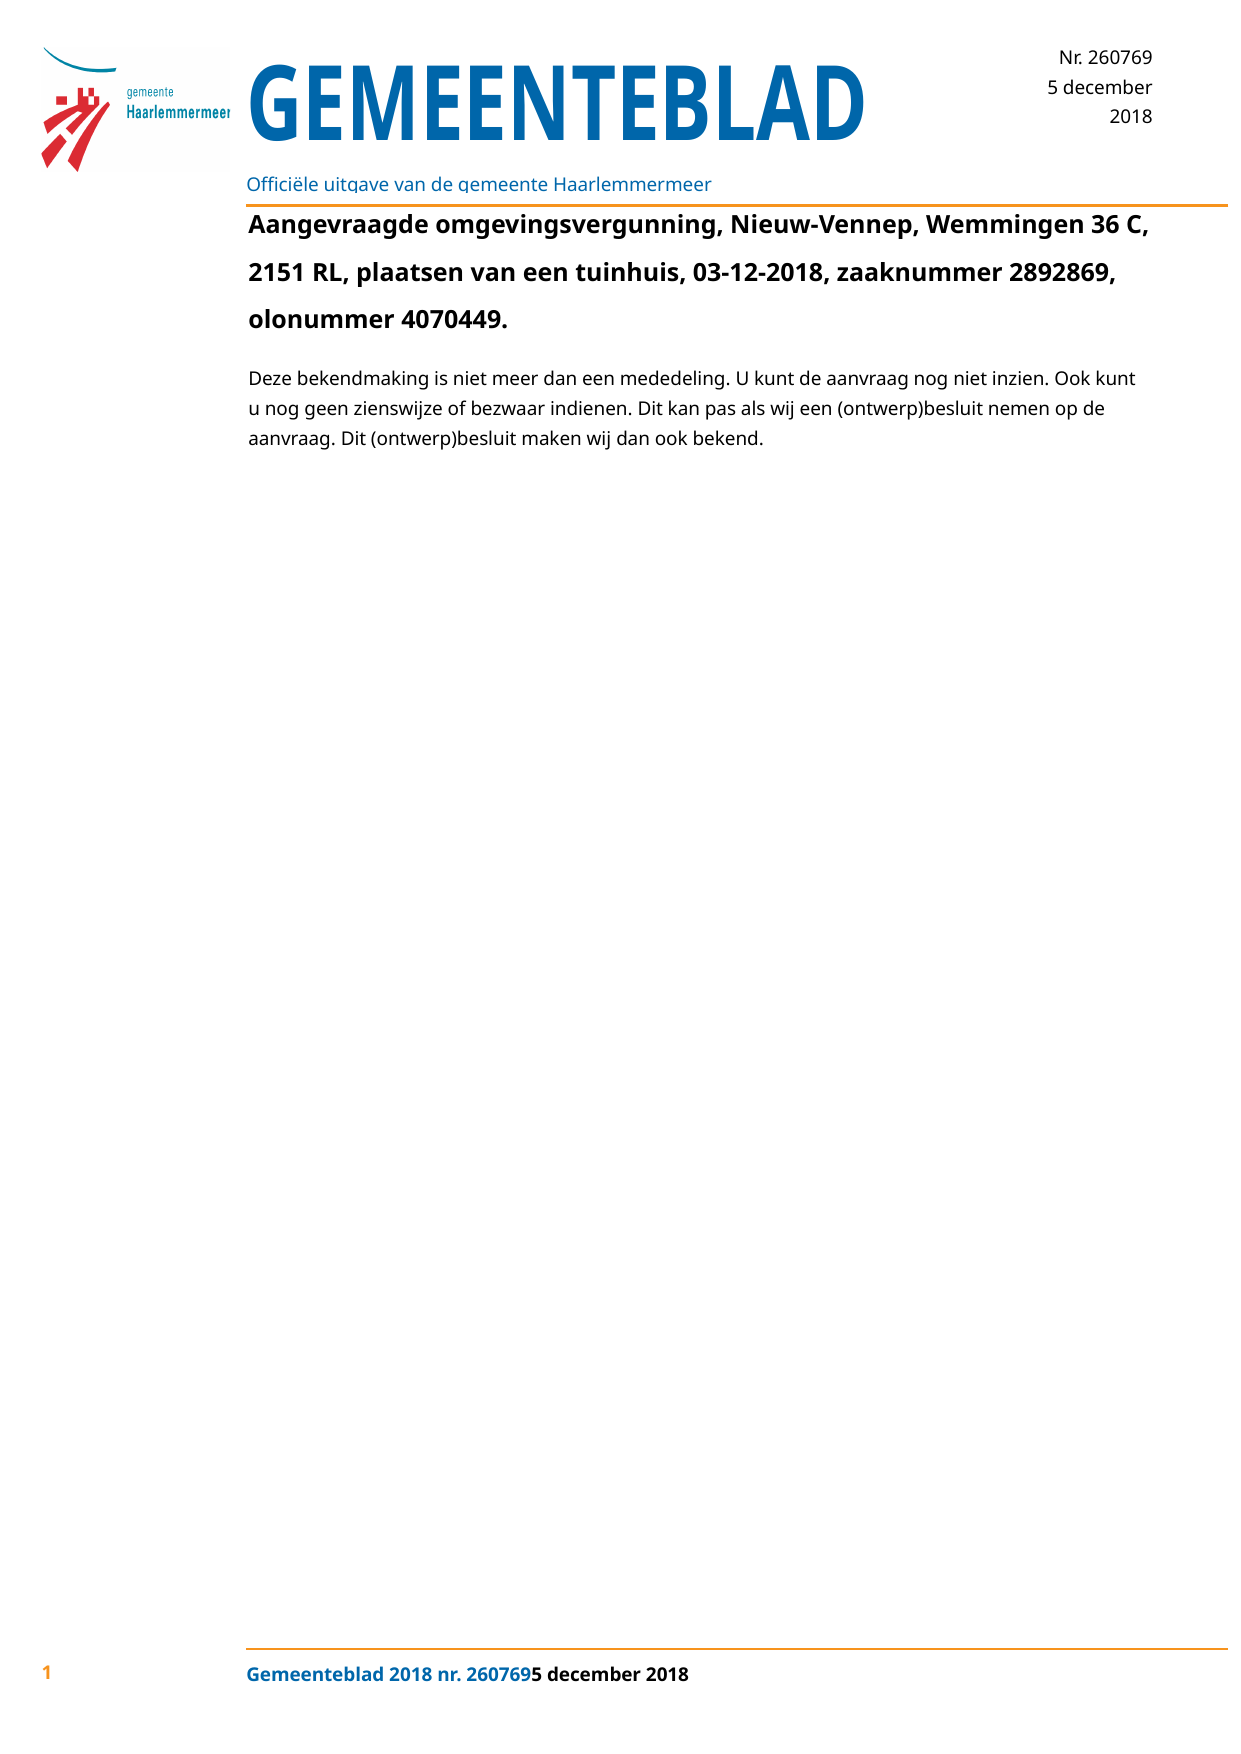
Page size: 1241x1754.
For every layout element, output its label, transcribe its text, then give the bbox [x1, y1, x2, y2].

picture [41, 47, 231, 172]
text Deze bekendmaking is niet meer dan een mededeling. U kunt de aanvraag nog niet inzien. Ook kunt u nog geen zienswijze of bezwaar indienen. Dit kan pas als wij een (ontwerp)besluit nemen op de aanvraag. Dit (ontwerp)besluit maken wij dan ook bekend. [248, 366, 1152, 450]
text Aangevraagde omgevingsvergunning, Nieuw-Vennep, Wemmingen 36 C, 2151 RL, plaatsen van een tuinhuis, 03-12-2018, zaaknummer 2892869, olonummer 4070449. [248, 207, 1152, 336]
